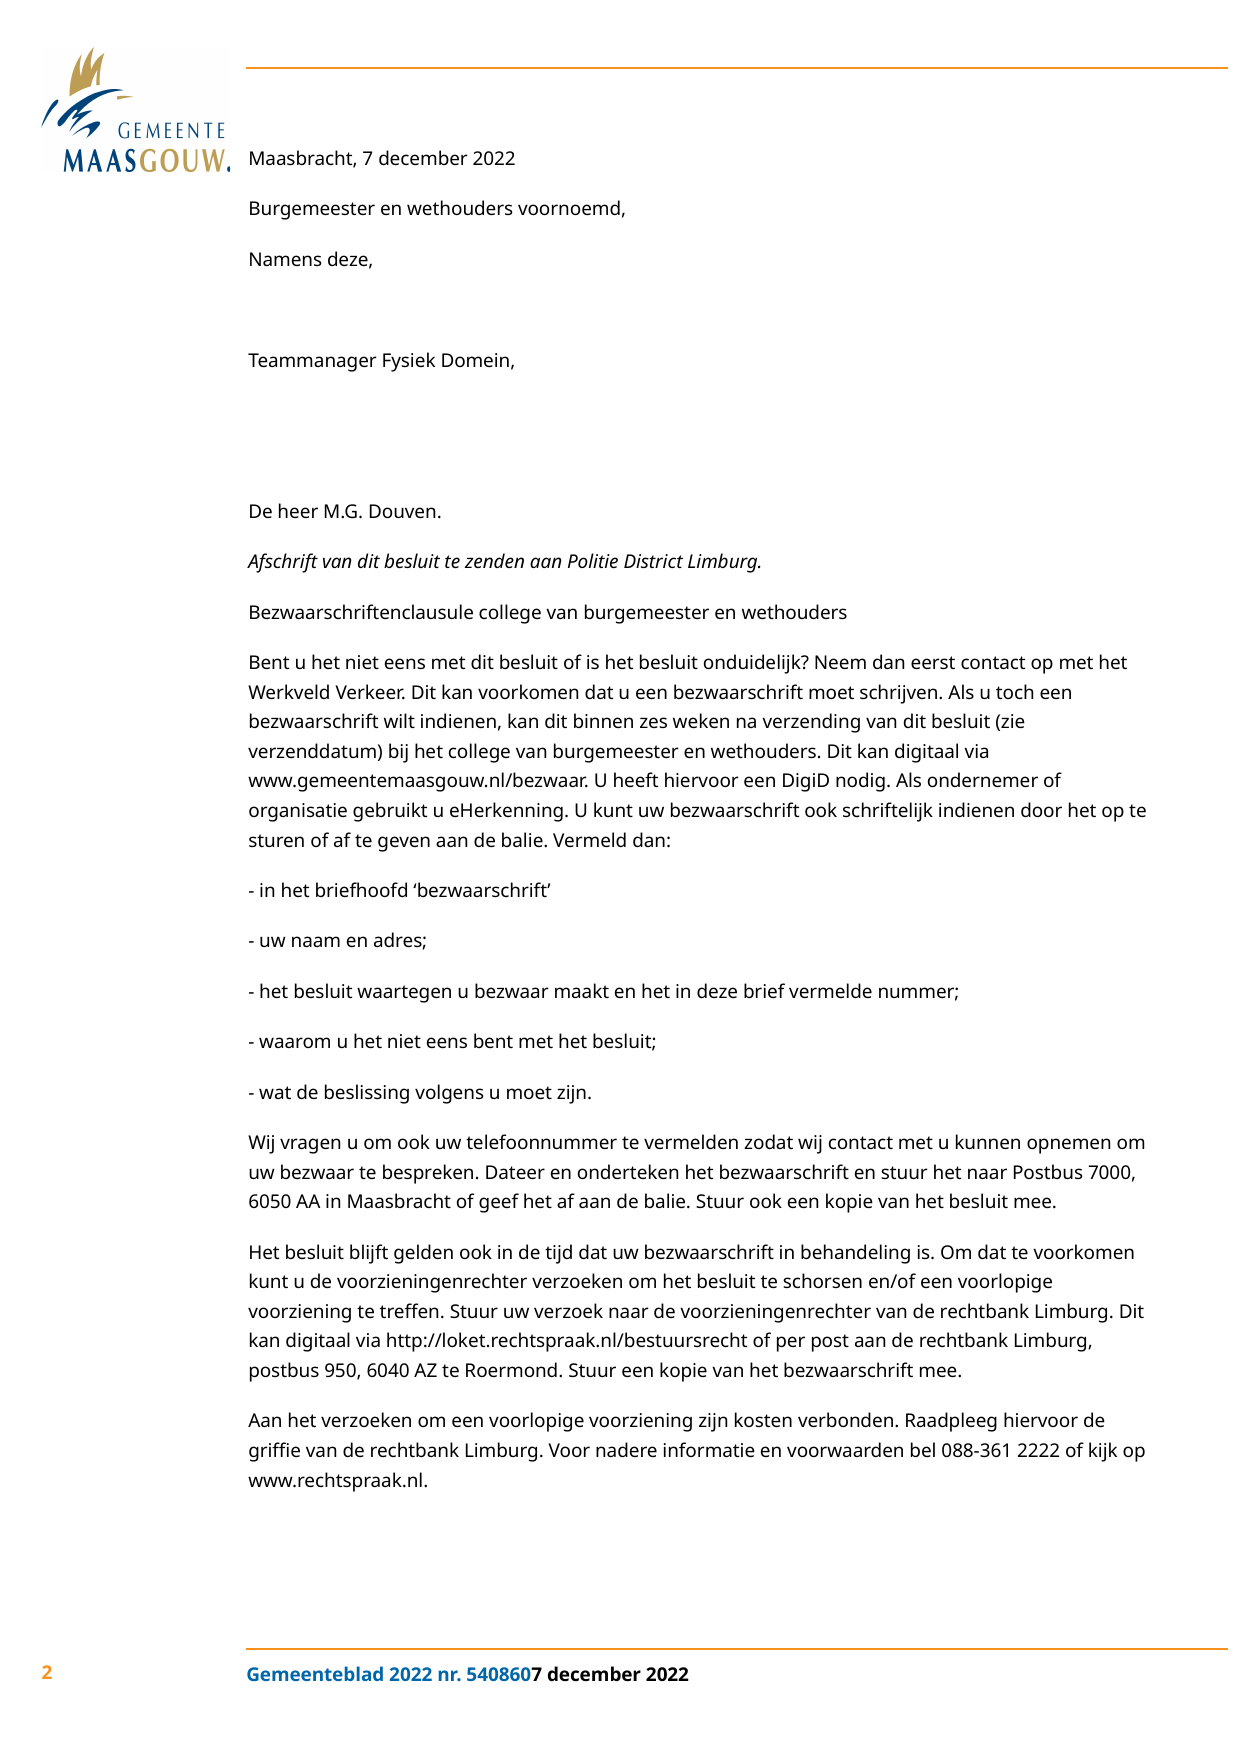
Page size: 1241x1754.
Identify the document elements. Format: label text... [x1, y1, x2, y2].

text - uw naam en adres; [248, 928, 1152, 953]
text Burgemeester en wethouders voornoemd, [248, 196, 1152, 221]
text Namens deze, [248, 246, 1152, 272]
text - waarom u het niet eens bent met het besluit; [248, 1028, 1152, 1054]
text Bezwaarschriftenclausule college van burgemeester en wethouders [248, 599, 1152, 625]
text - wat de beslissing volgens u moet zijn. [248, 1079, 1152, 1105]
text - het besluit waartegen u bezwaar maakt en het in deze brief vermelde nummer; [248, 978, 1152, 1004]
picture [41, 47, 231, 172]
text De heer M.G. Douven. [248, 498, 1152, 524]
text Maasbracht, 7 december 2022 [248, 145, 1152, 171]
text - in het briefhoofd ‘bezwaarschrift’ [248, 877, 1152, 903]
text Teammanager Fysiek Domein, [248, 347, 1152, 373]
text Het besluit blijft gelden ook in de tijd dat uw bezwaarschrift in behandeling is. Om dat te voorkomen kunt u de voorzieningenrechter verzoeken om het besluit te schorsen en/of een voorlopige voorziening te treffen. Stuur uw verzoek naar de voorzieningenrechter van de rechtbank Limburg. Dit kan digitaal via http://loket.rechtspraak.nl/bestuursrecht of per post aan de rechtbank Limburg, postbus 950, 6040 AZ te Roermond. Stuur een kopie van het bezwaarschrift mee. [248, 1239, 1152, 1383]
text Bent u het niet eens met dit besluit of is het besluit onduidelijk? Neem dan eerst contact op met het Werkveld Verkeer. Dit kan voorkomen dat u een bezwaarschrift moet schrijven. Als u toch een bezwaarschrift wilt indienen, kan dit binnen zes weken na verzending van dit besluit (zie verzenddatum) bij het college van burgemeester en wethouders. Dit kan digitaal via www.gemeentemaasgouw.nl/bezwaar. U heeft hiervoor een DigiD nodig. Als ondernemer of organisatie gebruikt u eHerkenning. U kunt uw bezwaarschrift ook schriftelijk indienen door het op te sturen of af te geven aan de balie. Vermeld dan: [248, 649, 1152, 853]
text Aan het verzoeken om een voorlopige voorziening zijn kosten verbonden. Raadpleeg hiervoor de griffie van de rechtbank Limburg. Voor nadere informatie en voorwaarden bel 088-361 2222 of kijk op www.rechtspraak.nl. [248, 1408, 1152, 1493]
text Wij vragen u om ook uw telefoonnummer te vermelden zodat wij contact met u kunnen opnemen om uw bezwaar te bespreken. Dateer en onderteken het bezwaarschrift en stuur het naar Postbus 7000, 6050 AA in Maasbracht of geef het af aan de balie. Stuur ook een kopie van het besluit mee. [248, 1129, 1152, 1214]
text Afschrift van dit besluit te zenden aan Politie District Limburg. [248, 548, 1152, 574]
